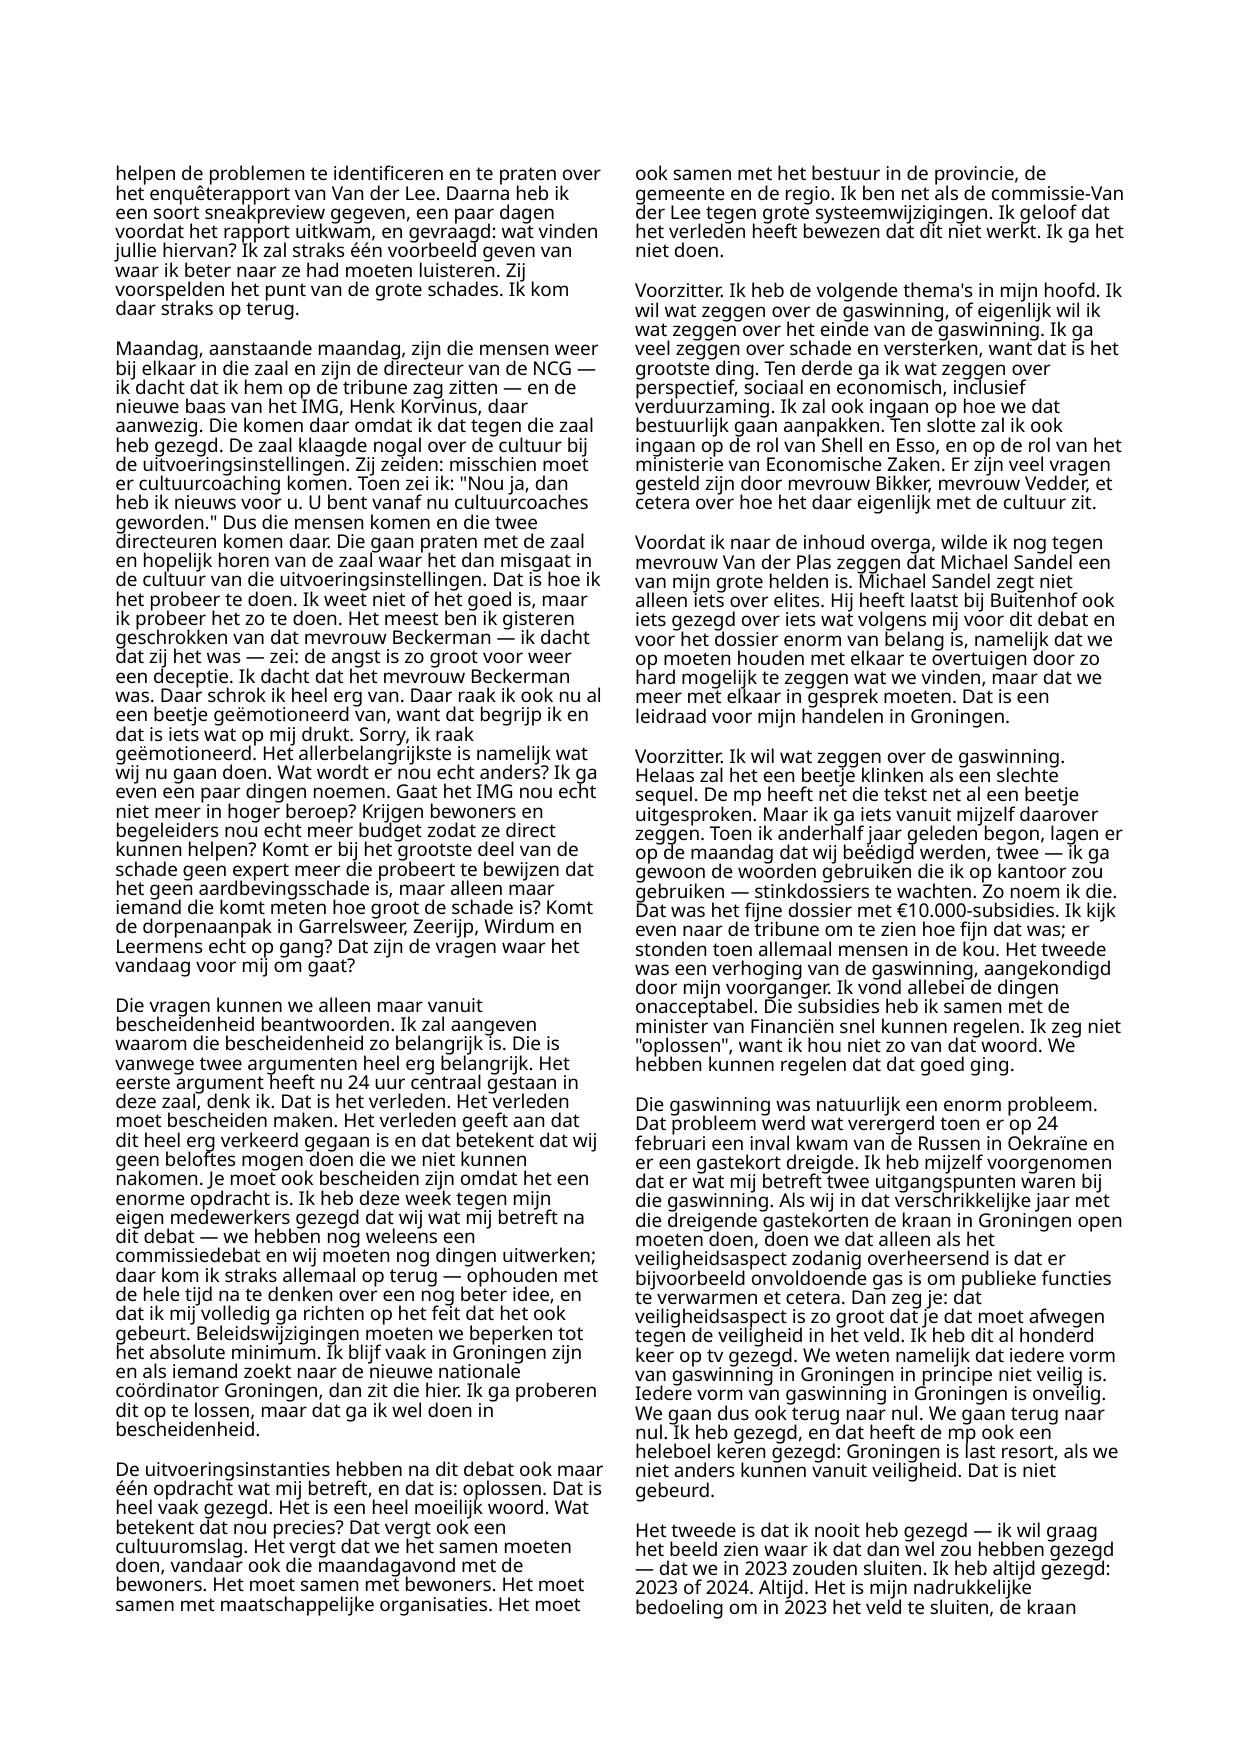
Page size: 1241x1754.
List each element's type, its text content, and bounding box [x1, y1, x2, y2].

text Maandag, aanstaande maandag, zijn die mensen weer bij elkaar in die zaal en zijn de directeur van de NCG — ik dacht dat ik hem op de tribune zag zitten — en de nieuwe baas van het IMG, Henk Korvinus, daar aanwezig. Die komen daar omdat ik dat tegen die zaal heb gezegd. De zaal klaagde nogal over de cultuur bij de uitvoeringsinstellingen. Zij zeiden: misschien moet er cultuurcoaching komen. Toen zei ik: "Nou ja, dan heb ik nieuws voor u. U bent vanaf nu cultuurcoaches geworden." Dus die mensen komen en die twee directeuren komen daar. Die gaan praten met de zaal en hopelijk horen van de zaal waar het dan misgaat in de cultuur van die uitvoeringsinstellingen. Dat is hoe ik het probeer te doen. Ik weet niet of het goed is, maar ik probeer het zo te doen. Het meest ben ik gisteren geschrokken van dat mevrouw Beckerman — ik dacht dat zij het was — zei: de angst is zo groot voor weer een deceptie. Ik dacht dat het mevrouw Beckerman was. Daar schrok ik heel erg van. Daar raak ik ook nu al een beetje geëmotioneerd van, want dat begrijp ik en dat is iets wat op mij drukt. Sorry, ik raak geëmotioneerd. Het allerbelangrijkste is namelijk wat wij nu gaan doen. Wat wordt er nou echt anders? Ik ga even een paar dingen noemen. Gaat het IMG nou echt niet meer in hoger beroep? Krijgen bewoners en begeleiders nou echt meer budget zodat ze direct kunnen helpen? Komt er bij het grootste deel van de schade geen expert meer die probeert te bewijzen dat het geen aardbevingsschade is, maar alleen maar iemand die komt meten hoe groot de schade is? Komt de dorpenaanpak in Garrelsweer, Zeerijp, Wirdum en Leermens echt op gang? Dat zijn de vragen waar het vandaag voor mij om gaat? [115, 340, 605, 976]
text Voorzitter. Ik wil wat zeggen over de gaswinning. Helaas zal het een beetje klinken als een slechte sequel. De mp heeft net die tekst net al een beetje uitgesproken. Maar ik ga iets vanuit mijzelf daarover zeggen. Toen ik anderhalf jaar geleden begon, lagen er op de maandag dat wij beëdigd werden, twee — ik ga gewoon de woorden gebruiken die ik op kantoor zou gebruiken — stinkdossiers te wachten. Zo noem ik die. Dat was het fijne dossier met €10.000-subsidies. Ik kijk even naar de tribune om te zien hoe fijn dat was; er stonden toen allemaal mensen in de kou. Het tweede was een verhoging van de gaswinning, aangekondigd door mijn voorganger. Ik vond allebei de dingen onacceptabel. Die subsidies heb ik samen met de minister van Financiën snel kunnen regelen. Ik zeg niet "oplossen", want ik hou niet zo van dat woord. We hebben kunnen regelen dat dat goed ging. [635, 748, 1125, 1075]
text Die vragen kunnen we alleen maar vanuit bescheidenheid beantwoorden. Ik zal aangeven waarom die bescheidenheid zo belangrijk is. Die is vanwege twee argumenten heel erg belangrijk. Het eerste argument heeft nu 24 uur centraal gestaan in deze zaal, denk ik. Dat is het verleden. Het verleden moet bescheiden maken. Het verleden geeft aan dat dit heel erg verkeerd gegaan is en dat betekent dat wij geen beloftes mogen doen die we niet kunnen nakomen. Je moet ook bescheiden zijn omdat het een enorme opdracht is. Ik heb deze week tegen mijn eigen medewerkers gezegd dat wij wat mij betreft na dit debat — we hebben nog weleens een commissiedebat en wij moeten nog dingen uitwerken; daar kom ik straks allemaal op terug — ophouden met de hele tijd na te denken over een nog beter idee, en dat ik mij volledig ga richten op het feit dat het ook gebeurt. Beleidswijzigingen moeten we beperken tot het absolute minimum. Ik blijf vaak in Groningen zijn en als iemand zoekt naar de nieuwe nationale coördinator Groningen, dan zit die hier. Ik ga proberen dit op te lossen, maar dat ga ik wel doen in bescheidenheid. [115, 997, 605, 1440]
text Voorzitter. Ik heb de volgende thema's in mijn hoofd. Ik wil wat zeggen over de gaswinning, of eigenlijk wil ik wat zeggen over het einde van de gaswinning. Ik ga veel zeggen over schade en versterken, want dat is het grootste ding. Ten derde ga ik wat zeggen over perspectief, sociaal en economisch, inclusief verduurzaming. Ik zal ook ingaan op hoe we dat bestuurlijk gaan aanpakken. Ten slotte zal ik ook ingaan op de rol van Shell en Esso, en op de rol van het ministerie van Economische Zaken. Er zijn veel vragen gesteld zijn door mevrouw Bikker, mevrouw Vedder, et cetera over hoe het daar eigenlijk met de cultuur zit. [635, 282, 1125, 514]
text helpen de problemen te identificeren en te praten over het enquêterapport van Van der Lee. Daarna heb ik een soort sneakpreview gegeven, een paar dagen voordat het rapport uitkwam, en gevraagd: wat vinden jullie hiervan? Ik zal straks één voorbeeld geven van waar ik beter naar ze had moeten luisteren. Zij voorspelden het punt van de grote schades. Ik kom daar straks op terug. [115, 165, 605, 319]
text De uitvoeringsinstanties hebben na dit debat ook maar één opdracht wat mij betreft, en dat is: oplossen. Dat is heel vaak gezegd. Het is een heel moeilijk woord. Wat betekent dat nou precies? Dat vergt ook een cultuuromslag. Het vergt dat we het samen moeten doen, vandaar ook die maandagavond met de bewoners. Het moet samen met bewoners. Het moet samen met maatschappelijke organisaties. Het moet [115, 1461, 605, 1615]
text Voordat ik naar de inhoud overga, wilde ik nog tegen mevrouw Van der Plas zeggen dat Michael Sandel een van mijn grote helden is. Michael Sandel zegt niet alleen iets over elites. Hij heeft laatst bij Buitenhof ook iets gezegd over iets wat volgens mij voor dit debat en voor het dossier enorm van belang is, namelijk dat we op moeten houden met elkaar te overtuigen door zo hard mogelijk te zeggen wat we vinden, maar dat we meer met elkaar in gesprek moeten. Dat is een leidraad voor mijn handelen in Groningen. [635, 534, 1125, 727]
text ook samen met het bestuur in de provincie, de gemeente en de regio. Ik ben net als de commissie-Van der Lee tegen grote systeemwijzigingen. Ik geloof dat het verleden heeft bewezen dat dit niet werkt. Ik ga het niet doen. [635, 165, 1125, 262]
text Die gaswinning was natuurlijk een enorm probleem. Dat probleem werd wat verergerd toen er op 24 februari een inval kwam van de Russen in Oekraïne en er een gastekort dreigde. Ik heb mijzelf voorgenomen dat er wat mij betreft twee uitgangspunten waren bij die gaswinning. Als wij in dat verschrikkelijke jaar met die dreigende gastekorten de kraan in Groningen open moeten doen, doen we dat alleen als het veiligheidsaspect zodanig overheersend is dat er bijvoorbeeld onvoldoende gas is om publieke functies te verwarmen et cetera. Dan zeg je: dat veiligheidsaspect is zo groot dat je dat moet afwegen tegen de veiligheid in het veld. Ik heb dit al honderd keer op tv gezegd. We weten namelijk dat iedere vorm van gaswinning in Groningen in principe niet veilig is. Iedere vorm van gaswinning in Groningen is onveilig. We gaan dus ook terug naar nul. We gaan terug naar nul. Ik heb gezegd, en dat heeft de mp ook een heleboel keren gezegd: Groningen is last resort, als we niet anders kunnen vanuit veiligheid. Dat is niet gebeurd. [635, 1096, 1125, 1501]
text Het tweede is dat ik nooit heb gezegd — ik wil graag het beeld zien waar ik dat dan wel zou hebben gezegd — dat we in 2023 zouden sluiten. Ik heb altijd gezegd: 2023 of 2024. Altijd. Het is mijn nadrukkelijke bedoeling om in 2023 het veld te sluiten, de kraan [635, 1522, 1125, 1618]
